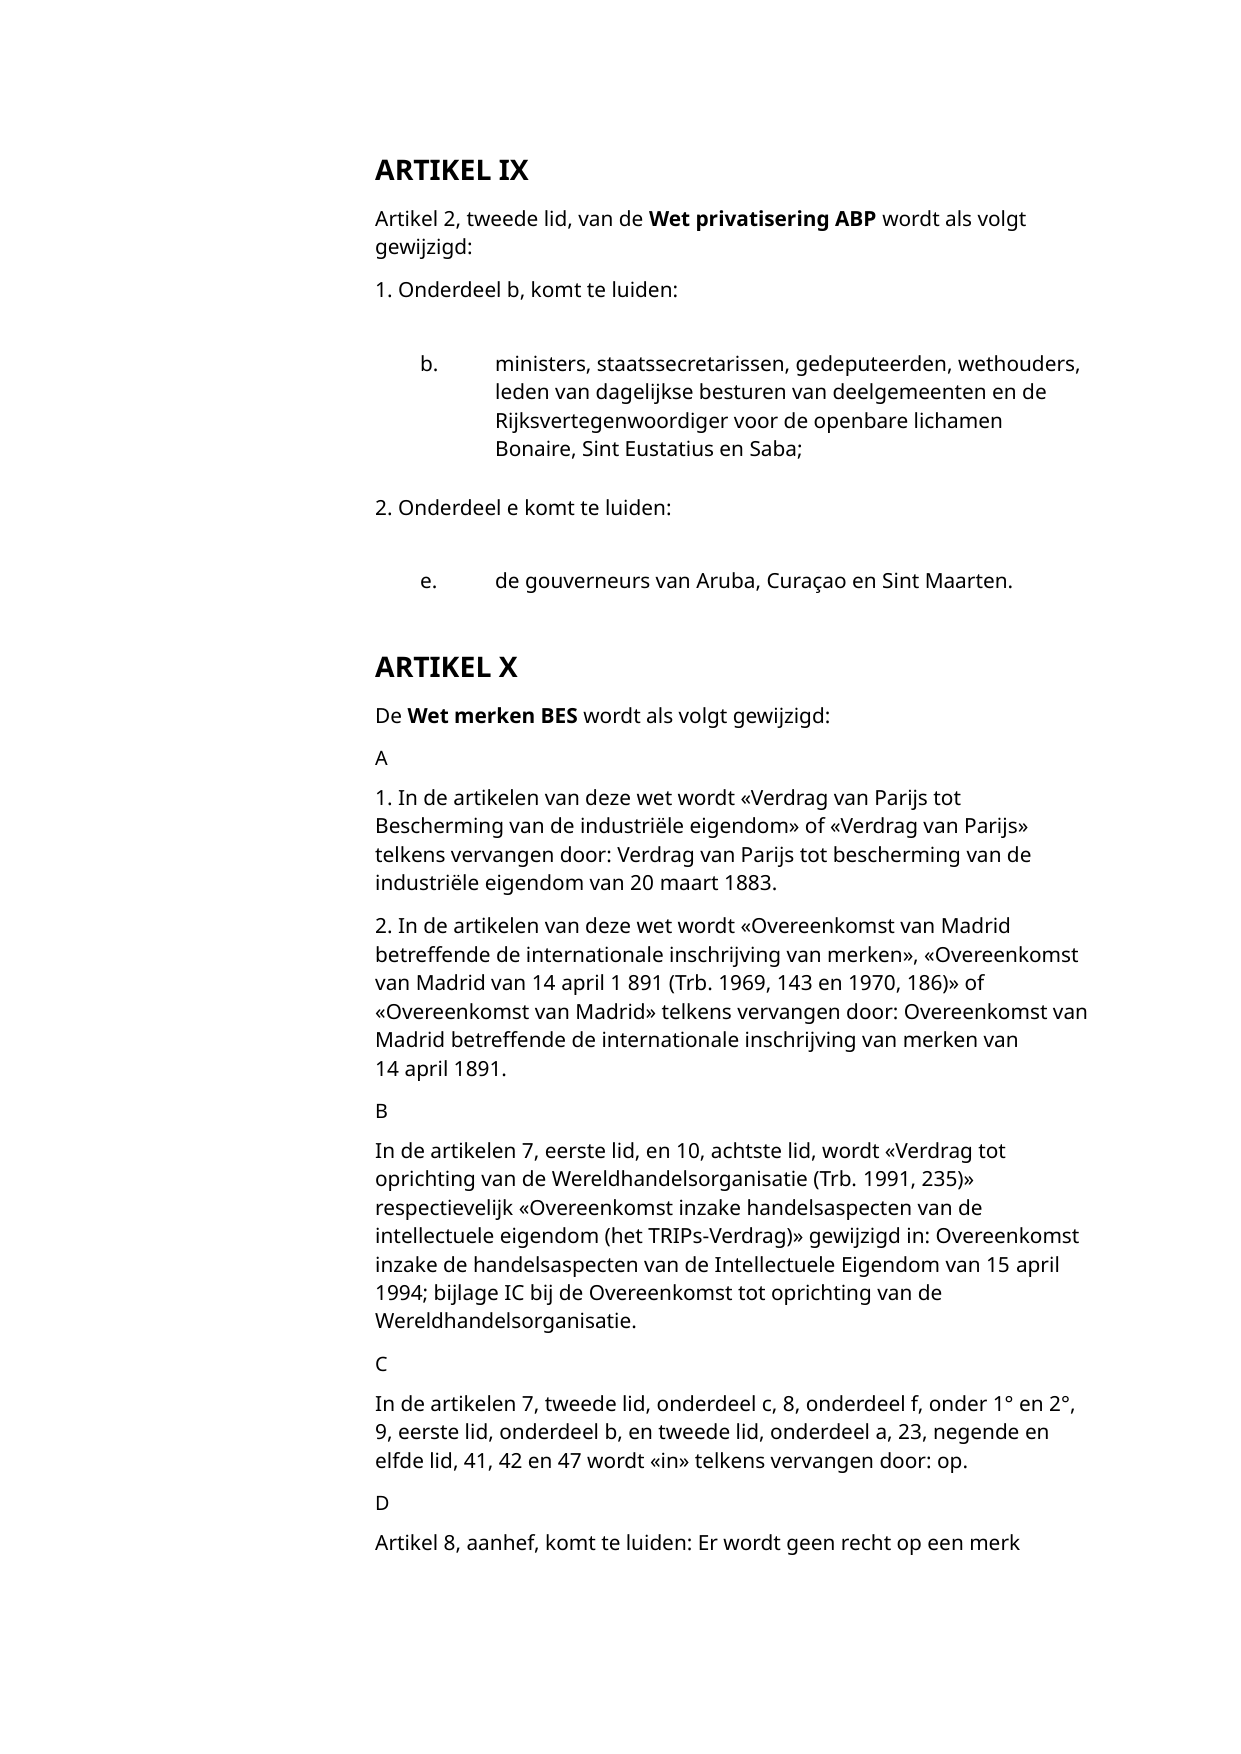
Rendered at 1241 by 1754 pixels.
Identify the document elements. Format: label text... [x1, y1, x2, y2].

text 2. In de artikelen van deze wet wordt «Overeenkomst van Madrid betreffende de internationale inschrijving van merken», «Overeenkomst van Madrid van 14 april 1 891 (Trb. 1969, 143 en 1970, 186)» of «Overeenkomst van Madrid» telkens vervangen door: Overeenkomst van Madrid betreffende de internationale inschrijving van merken van 14 april 1891. [375, 912, 1090, 1082]
text 1. Onderdeel b, komt te luiden: [375, 276, 1090, 304]
text Artikel 8, aanhef, komt te luiden: Er wordt geen recht op een merk [375, 1528, 1090, 1556]
text Artikel 2, tweede lid, van de Wet privatisering ABP wordt als volgt gewijzigd: [375, 204, 1090, 261]
text D [375, 1489, 1090, 1516]
subtitle ARTIKEL X [375, 647, 1090, 686]
text De Wet merken BES wordt als volgt gewijzigd: [375, 701, 1090, 729]
text C [375, 1350, 1090, 1377]
text 1. In de artikelen van deze wet wordt «Verdrag van Parijs tot Bescherming van de industriële eigendom» of «Verdrag van Parijs» telkens vervangen door: Verdrag van Parijs tot bescherming van de industriële eigendom van 20 maart 1883. [375, 783, 1090, 897]
text In de artikelen 7, eerste lid, en 10, achtste lid, wordt «Verdrag tot oprichting van de Wereldhandelsorganisatie (Trb. 1991, 235)» respectievelijk «Overeenkomst inzake handelsaspecten van de intellectuele eigendom (het TRIPs-Verdrag)» gewijzigd in: Overeenkomst inzake de handelsaspecten van de Intellectuele Eigendom van 15 april 1994; bijlage IC bij de Overeenkomst tot oprichting van de Wereldhandelsorganisatie. [375, 1136, 1090, 1335]
list de gouverneurs van Aruba, Curaçao en Sint Maarten. [420, 566, 1090, 594]
text A [375, 744, 1090, 771]
list ministers, staatssecretarissen, gedeputeerden, wethouders, leden van dagelijkse besturen van deelgemeenten en de Rijksvertegenwoordiger voor de openbare lichamen Bonaire, Sint Eustatius en Saba; [420, 349, 1090, 463]
text In de artikelen 7, tweede lid, onderdeel c, 8, onderdeel f, onder 1° en 2°, 9, eerste lid, onderdeel b, en tweede lid, onderdeel a, 23, negende en elfde lid, 41, 42 en 47 wordt «in» telkens vervangen door: op. [375, 1389, 1090, 1474]
text B [375, 1097, 1090, 1124]
text 2. Onderdeel e komt te luiden: [375, 493, 1090, 521]
subtitle ARTIKEL IX [375, 150, 1090, 189]
